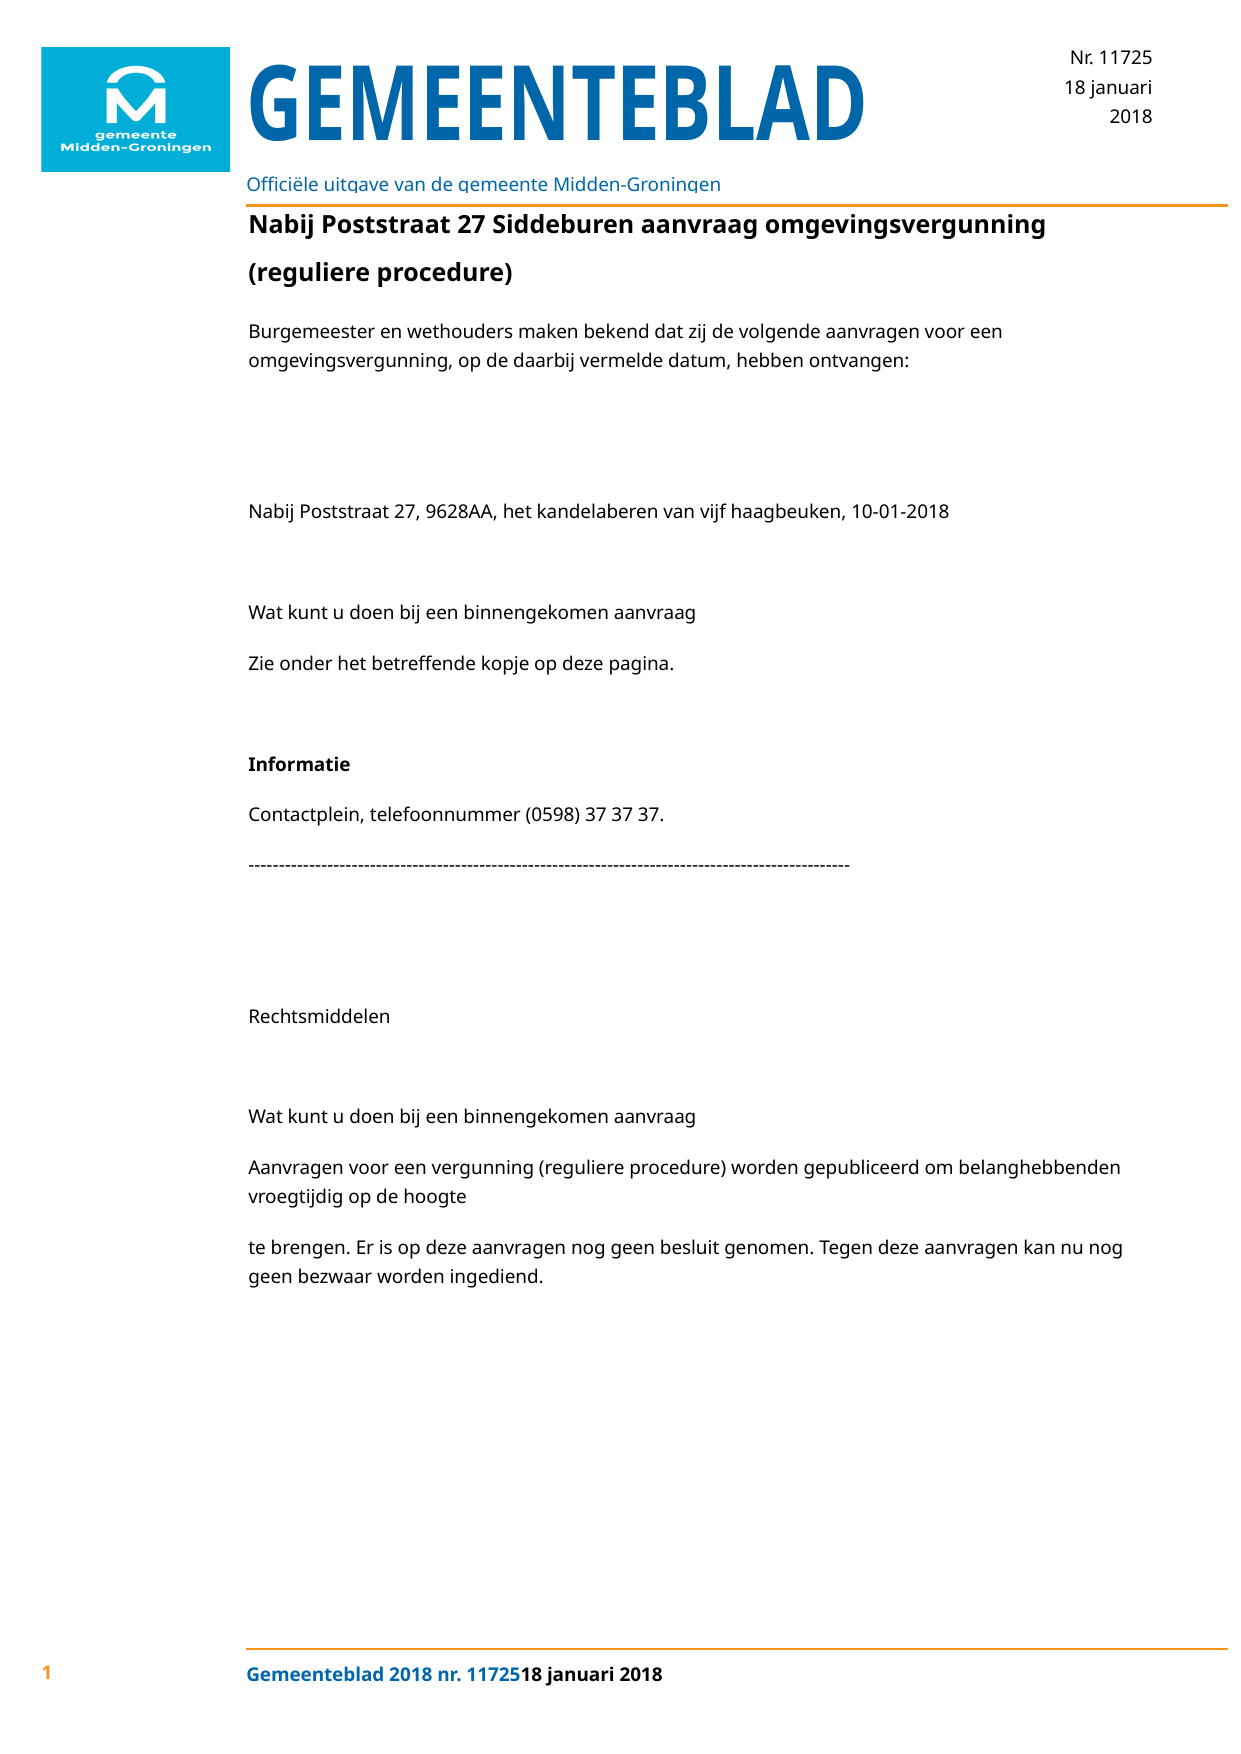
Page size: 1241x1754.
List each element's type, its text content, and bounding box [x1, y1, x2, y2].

text Nabij Poststraat 27 Siddeburen aanvraag omgevingsvergunning (reguliere procedure) [248, 207, 1152, 288]
text Burgemeester en wethouders maken bekend dat zij de volgende aanvragen voor een omgevingsvergunning, op de daarbij vermelde datum, hebben ontvangen: [248, 318, 1152, 373]
text te brengen. Er is op deze aanvragen nog geen besluit genomen. Tegen deze aanvragen kan nu nog geen bezwaar worden ingediend. [248, 1234, 1152, 1289]
text Contactplein, telefoonnummer (0598) 37 37 37. [248, 801, 1152, 827]
picture [107, 89, 165, 122]
text Aanvragen voor een vergunning (reguliere procedure) worden gepubliceerd om belanghebbenden vroegtijdig op de hoogte [248, 1154, 1152, 1209]
text Wat kunt u doen bij een binnengekomen aanvraag [248, 1104, 1152, 1129]
text Wat kunt u doen bij een binnengekomen aanvraag [248, 599, 1152, 625]
text Nabij Poststraat 27, 9628AA, het kandelaberen van vijf haagbeuken, 10-01-2018 [248, 499, 1152, 524]
text Rechtsmiddelen [248, 1003, 1152, 1029]
text Zie onder het betreffende kopje op deze pagina. [248, 650, 1152, 676]
picture [184, 146, 190, 153]
text --------------------------------------------------------------------------------------------------- [248, 852, 1152, 877]
picture [108, 66, 164, 82]
text Informatie [248, 751, 1152, 777]
